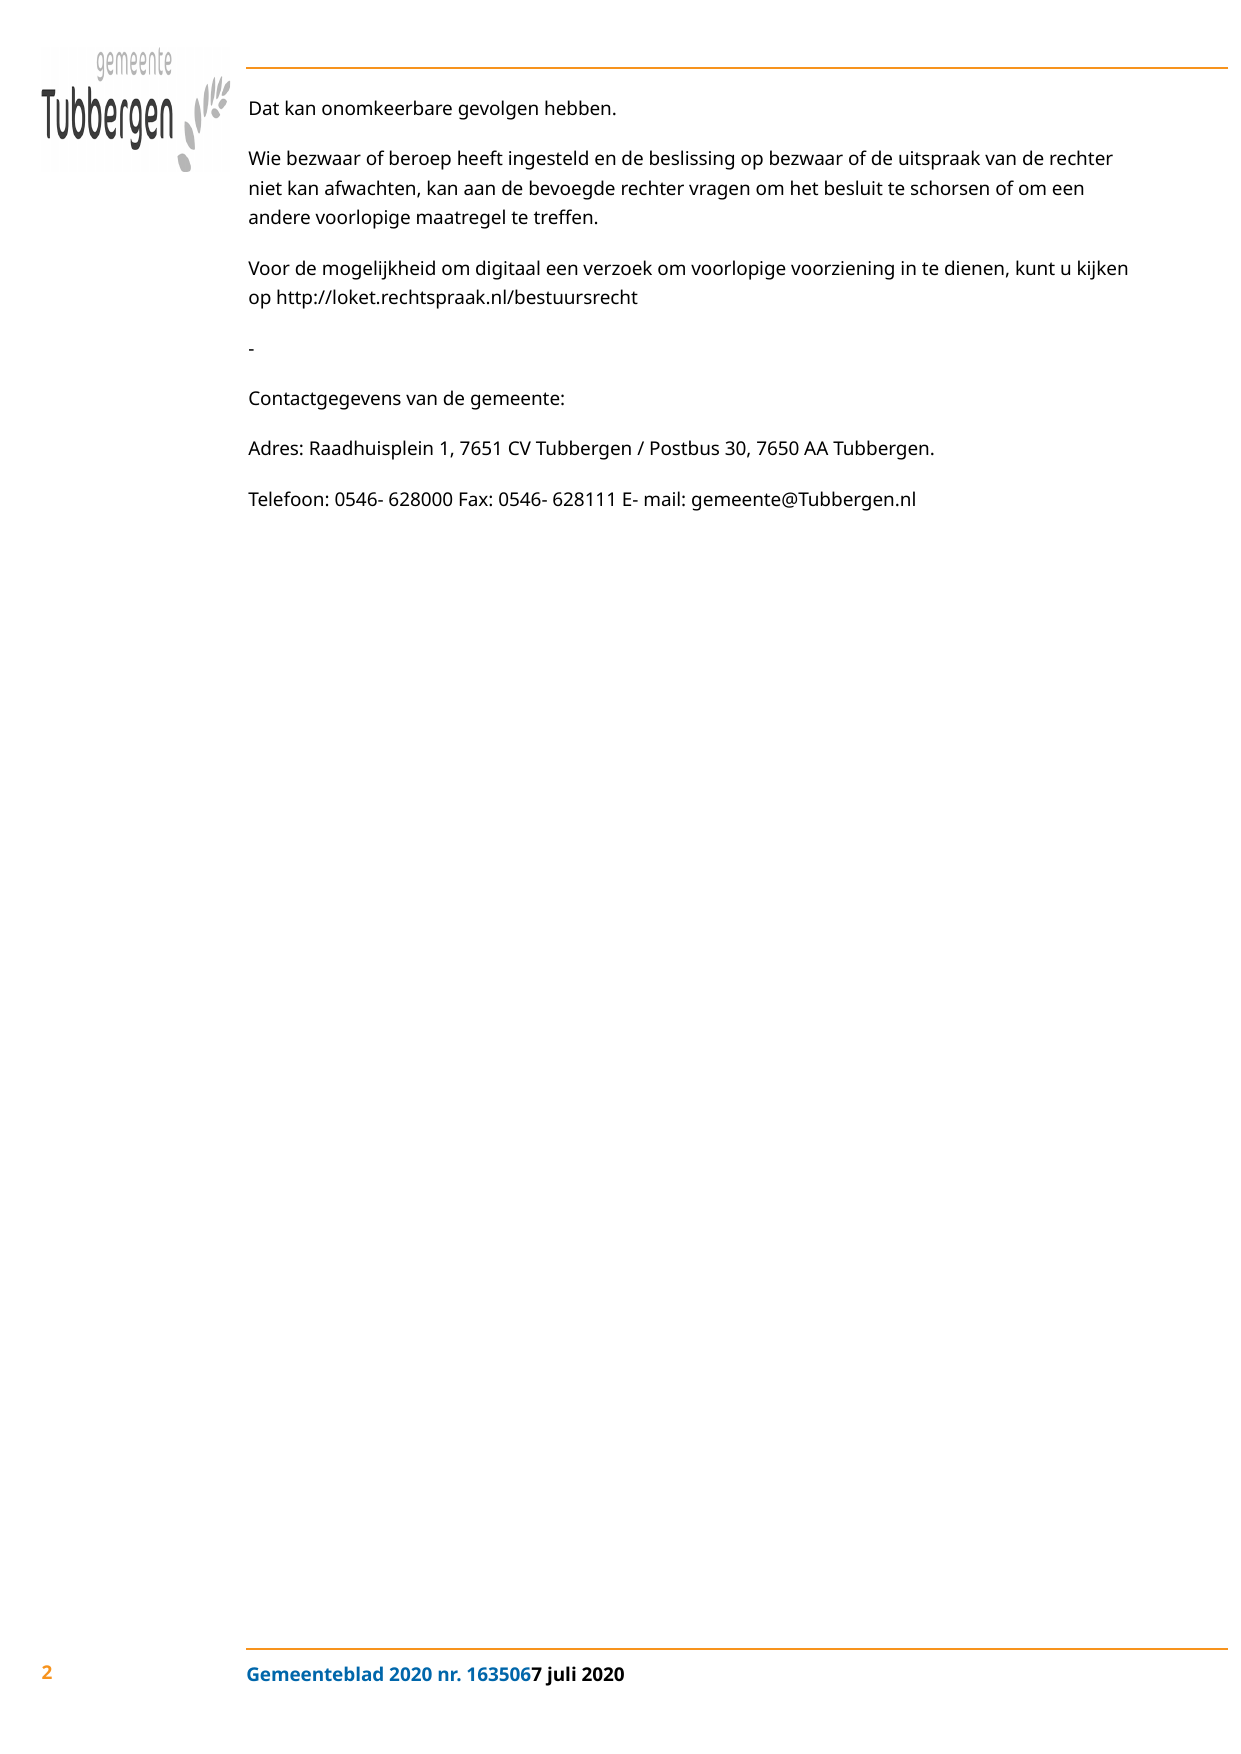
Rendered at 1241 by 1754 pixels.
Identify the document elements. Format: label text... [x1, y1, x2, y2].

text Telefoon: 0546- 628000 Fax: 0546- 628111 E- mail: gemeente@Tubbergen.nl [248, 486, 1152, 512]
picture [41, 47, 231, 172]
text Dat kan onomkeerbare gevolgen hebben. [248, 95, 1152, 121]
text - [248, 335, 1152, 361]
text Voor de mogelijkheid om digitaal een verzoek om voorlopige voorziening in te dienen, kunt u kijken op http://loket.rechtspraak.nl/bestuursrecht [248, 255, 1152, 310]
text Adres: Raadhuisplein 1, 7651 CV Tubbergen / Postbus 30, 7650 AA Tubbergen. [248, 436, 1152, 461]
text Contactgegevens van de gemeente: [248, 385, 1152, 411]
text Wie bezwaar of beroep heeft ingesteld en de beslissing op bezwaar of de uitspraak van de rechter niet kan afwachten, kan aan de bevoegde rechter vragen om het besluit te schorsen of om een andere voorlopige maatregel te treffen. [248, 145, 1152, 230]
